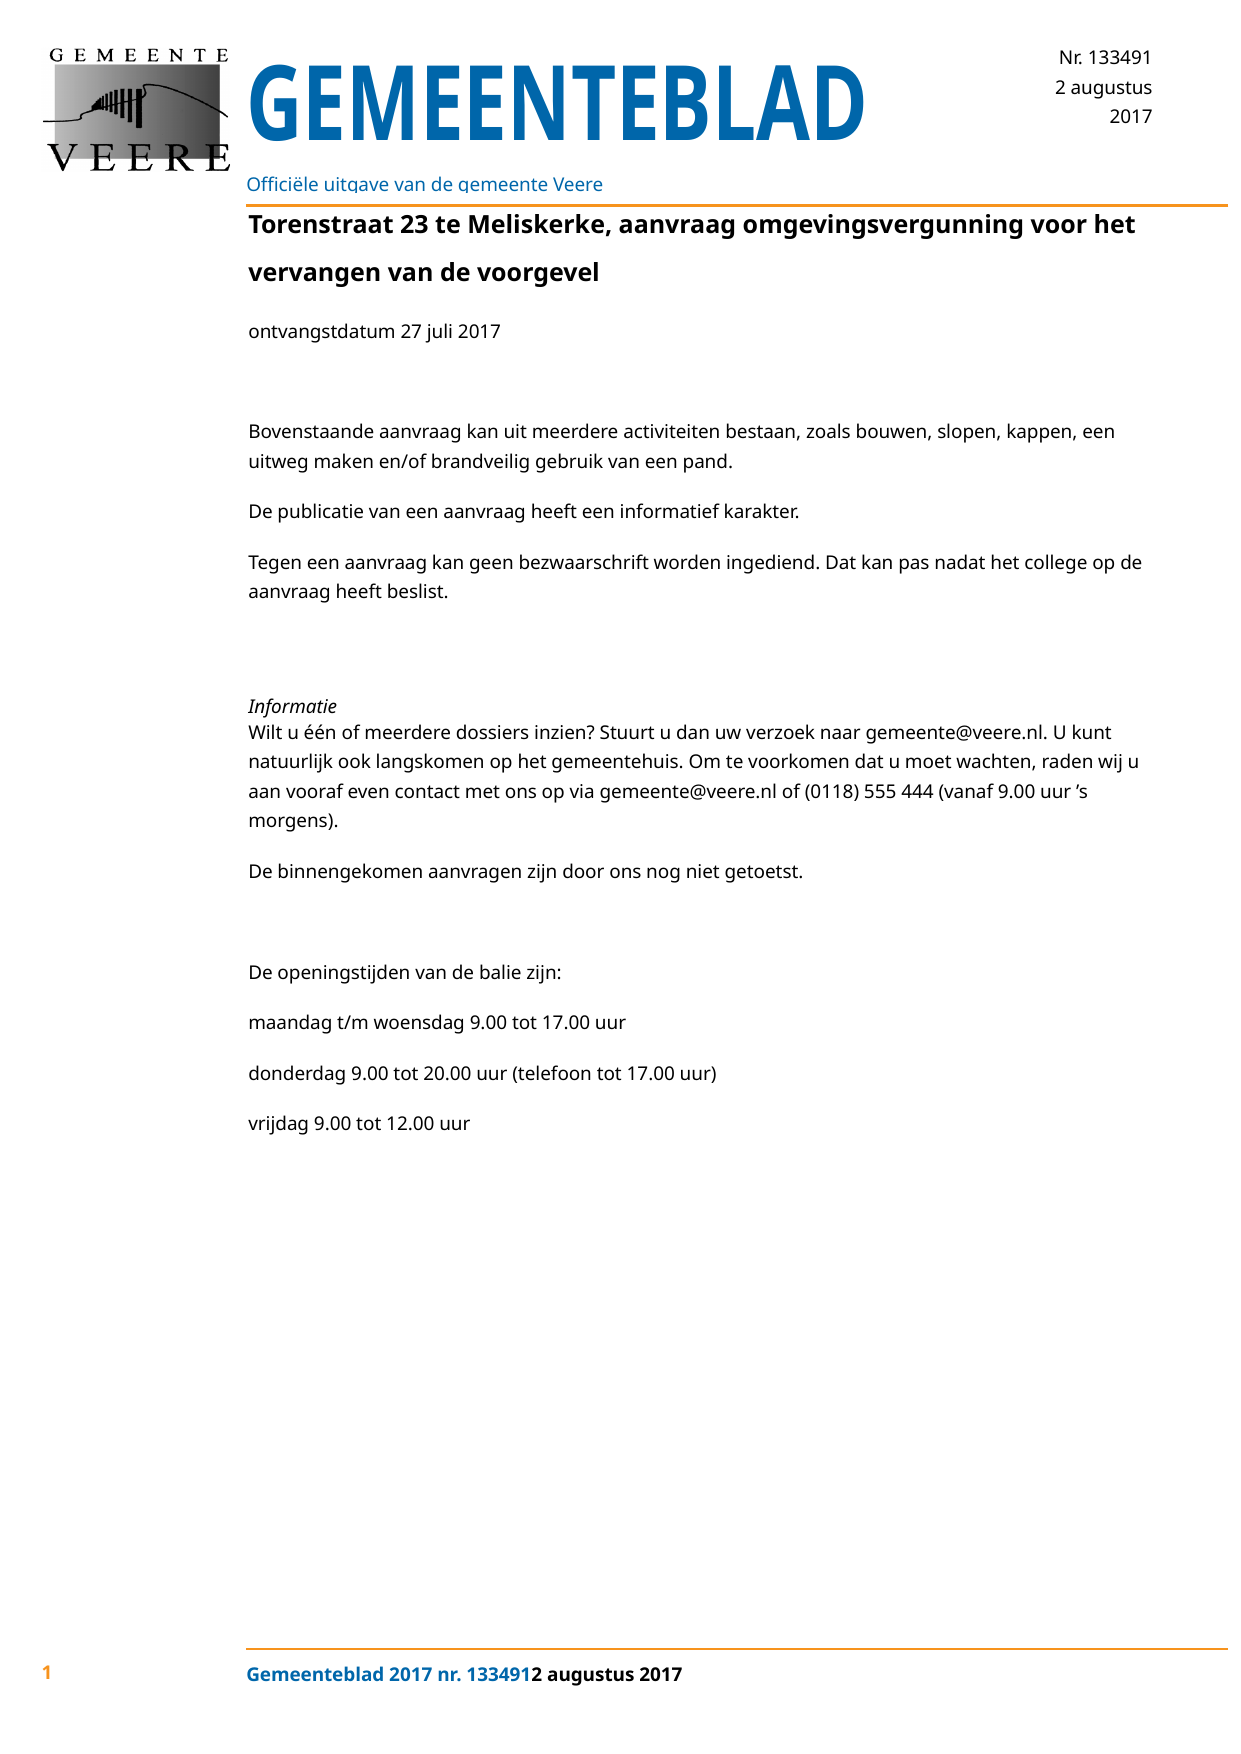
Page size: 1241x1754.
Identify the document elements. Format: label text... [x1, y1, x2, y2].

text Informatie [248, 693, 1152, 719]
text Wilt u één of meerdere dossiers inzien? Stuurt u dan uw verzoek naar gemeente@veere.nl. U kunt natuurlijk ook langskomen op het gemeentehuis. Om te voorkomen dat u moet wachten, raden wij u aan vooraf even contact met ons op via gemeente@veere.nl of (0118) 555 444 (vanaf 9.00 uur ’s morgens). [248, 719, 1152, 833]
text ontvangstdatum 27 juli 2017 [248, 318, 1152, 344]
text donderdag 9.00 tot 20.00 uur (telefoon tot 17.00 uur) [248, 1060, 1152, 1085]
text Torenstraat 23 te Meliskerke, aanvraag omgevingsvergunning voor het vervangen van de voorgevel [248, 207, 1152, 288]
text maandag t/m woensdag 9.00 tot 17.00 uur [248, 1009, 1152, 1035]
text De publicatie van een aanvraag heeft een informatief karakter. [248, 499, 1152, 524]
text vrijdag 9.00 tot 12.00 uur [248, 1110, 1152, 1136]
text Tegen een aanvraag kan geen bezwaarschrift worden ingediend. Dat kan pas nadat het college op de aanvraag heeft beslist. [248, 549, 1152, 604]
text Bovenstaande aanvraag kan uit meerdere activiteiten bestaan, zoals bouwen, slopen, kappen, een uitweg maken en/of brandveilig gebruik van een pand. [248, 419, 1152, 474]
text De openingstijden van de balie zijn: [248, 959, 1152, 984]
picture [41, 47, 231, 172]
text De binnengekomen aanvragen zijn door ons nog niet getoetst. [248, 858, 1152, 884]
